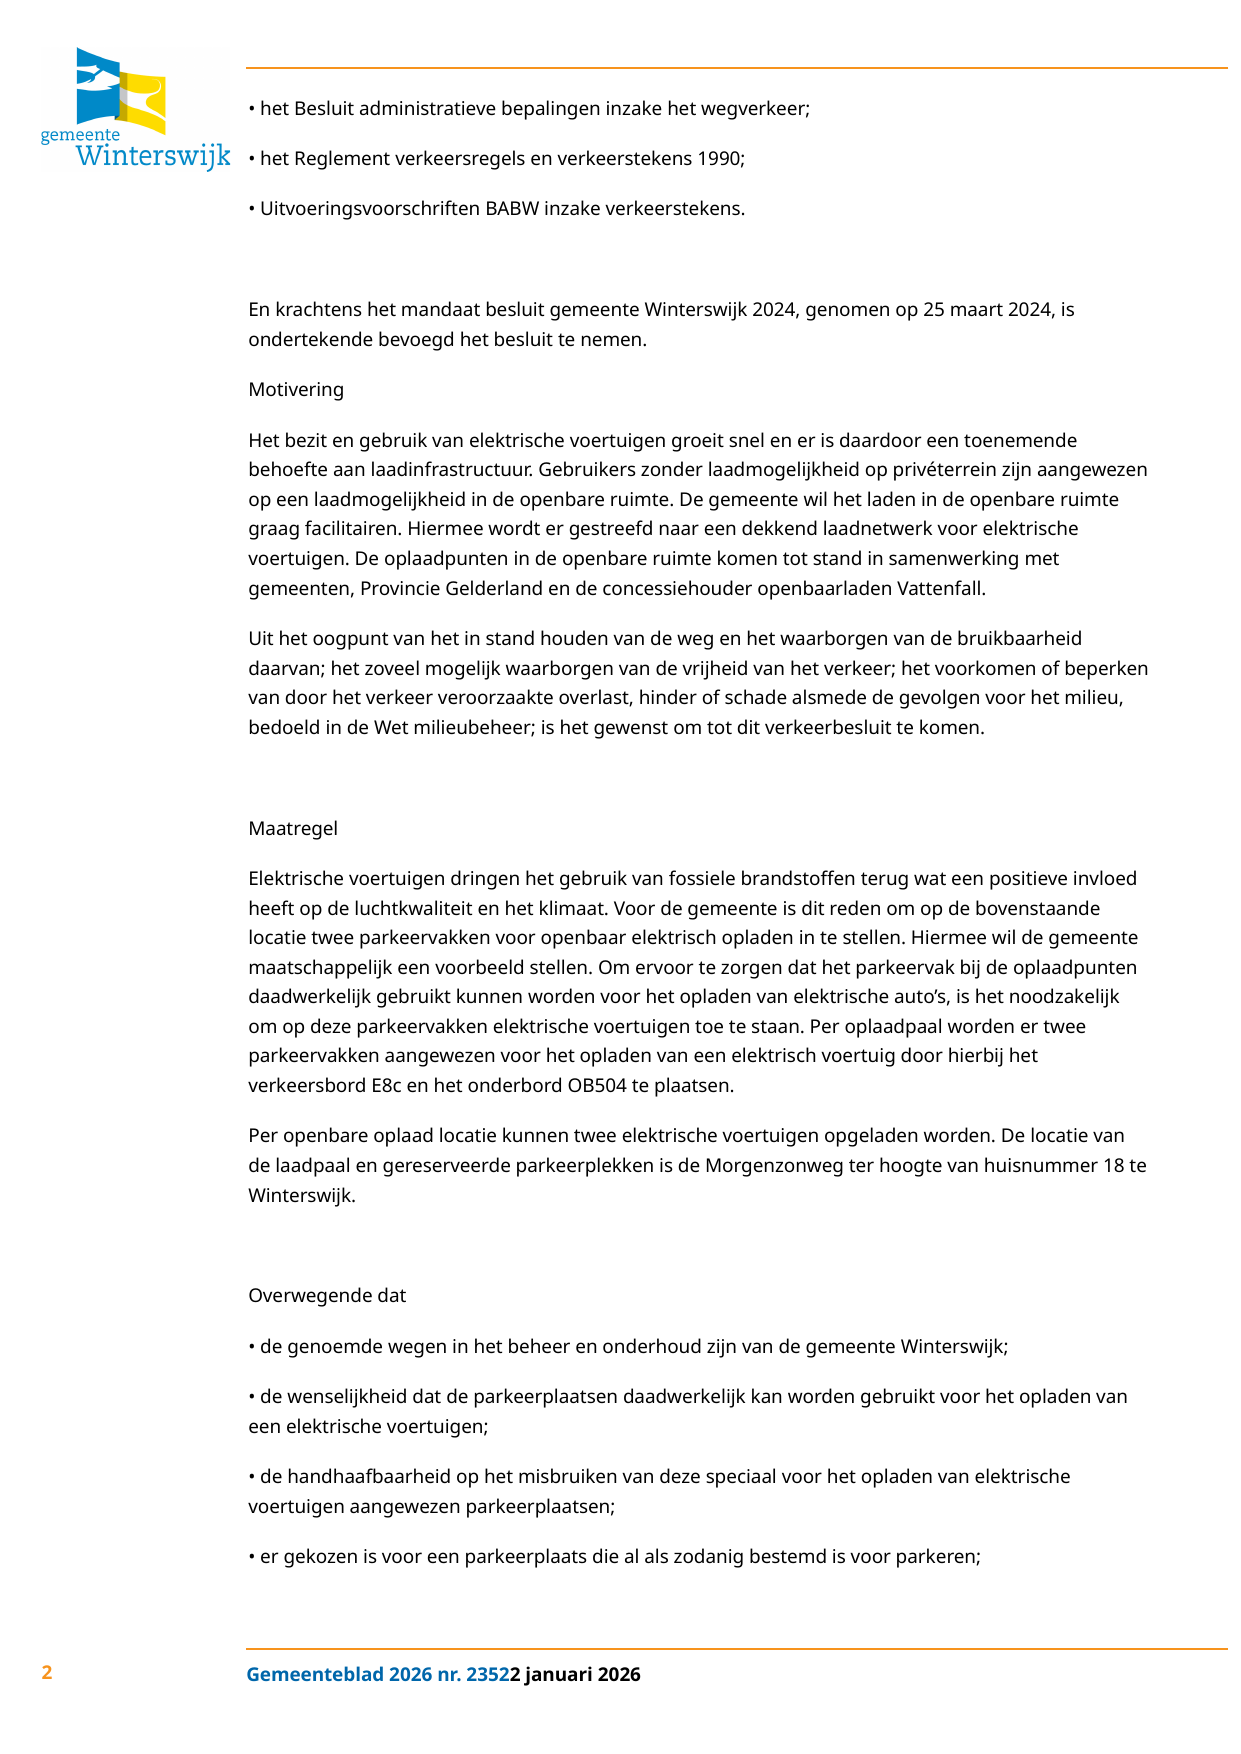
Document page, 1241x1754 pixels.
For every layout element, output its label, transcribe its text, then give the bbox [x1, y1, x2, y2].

text • de wenselijkheid dat de parkeerplaatsen daadwerkelijk kan worden gebruikt voor het opladen van een elektrische voertuigen; [248, 1383, 1152, 1439]
text • de handhaafbaarheid op het misbruiken van deze speciaal voor het opladen van elektrische voertuigen aangewezen parkeerplaatsen; [248, 1463, 1152, 1519]
text • de genoemde wegen in het beheer en onderhoud zijn van de gemeente Winterswijk; [248, 1333, 1152, 1359]
text • het Reglement verkeersregels en verkeerstekens 1990; [248, 145, 1152, 171]
text En krachtens het mandaat besluit gemeente Winterswijk 2024, genomen op 25 maart 2024, is ondertekende bevoegd het besluit te nemen. [248, 296, 1152, 352]
text • er gekozen is voor een parkeerplaats die al als zodanig bestemd is voor parkeren; [248, 1543, 1152, 1569]
text Het bezit en gebruik van elektrische voertuigen groeit snel en er is daardoor een toenemende behoefte aan laadinfrastructuur. Gebruikers zonder laadmogelijkheid op privéterrein zijn aangewezen op een laadmogelijkheid in de openbare ruimte. De gemeente wil het laden in de openbare ruimte graag facilitairen. Hiermee wordt er gestreefd naar een dekkend laadnetwerk voor elektrische voertuigen. De oplaadpunten in de openbare ruimte komen tot stand in samenwerking met gemeenten, Provincie Gelderland en de concessiehouder openbaarladen Vattenfall. [248, 427, 1152, 601]
text Maatregel [248, 815, 1152, 841]
text Overwegende dat [248, 1283, 1152, 1308]
text • Uitvoeringsvoorschriften BABW inzake verkeerstekens. [248, 196, 1152, 221]
text Per openbare oplaad locatie kunnen twee elektrische voertuigen opgeladen worden. De locatie van de laadpaal en gereserveerde parkeerplekken is de Morgenzonweg ter hoogte van huisnummer 18 te Winterswijk. [248, 1123, 1152, 1208]
text Motivering [248, 376, 1152, 402]
picture [41, 47, 231, 172]
text Uit het oogpunt van het in stand houden van de weg en het waarborgen van de bruikbaarheid daarvan; het zoveel mogelijk waarborgen van de vrijheid van het verkeer; het voorkomen of beperken van door het verkeer veroorzaakte overlast, hinder of schade alsmede de gevolgen voor het milieu, bedoeld in de Wet milieubeheer; is het gewenst om tot dit verkeerbesluit te komen. [248, 625, 1152, 740]
text Elektrische voertuigen dringen het gebruik van fossiele brandstoffen terug wat een positieve invloed heeft op de luchtkwaliteit en het klimaat. Voor de gemeente is dit reden om op de bovenstaande locatie twee parkeervakken voor openbaar elektrisch opladen in te stellen. Hiermee wil de gemeente maatschappelijk een voorbeeld stellen. Om ervoor te zorgen dat het parkeervak bij de oplaadpunten daadwerkelijk gebruikt kunnen worden voor het opladen van elektrische auto’s, is het noodzakelijk om op deze parkeervakken elektrische voertuigen toe te staan. Per oplaadpaal worden er twee parkeervakken aangewezen voor het opladen van een elektrisch voertuig door hierbij het verkeersbord E8c en het onderbord OB504 te plaatsen. [248, 865, 1152, 1098]
text • het Besluit administratieve bepalingen inzake het wegverkeer; [248, 95, 1152, 121]
picture [225, 153, 231, 162]
